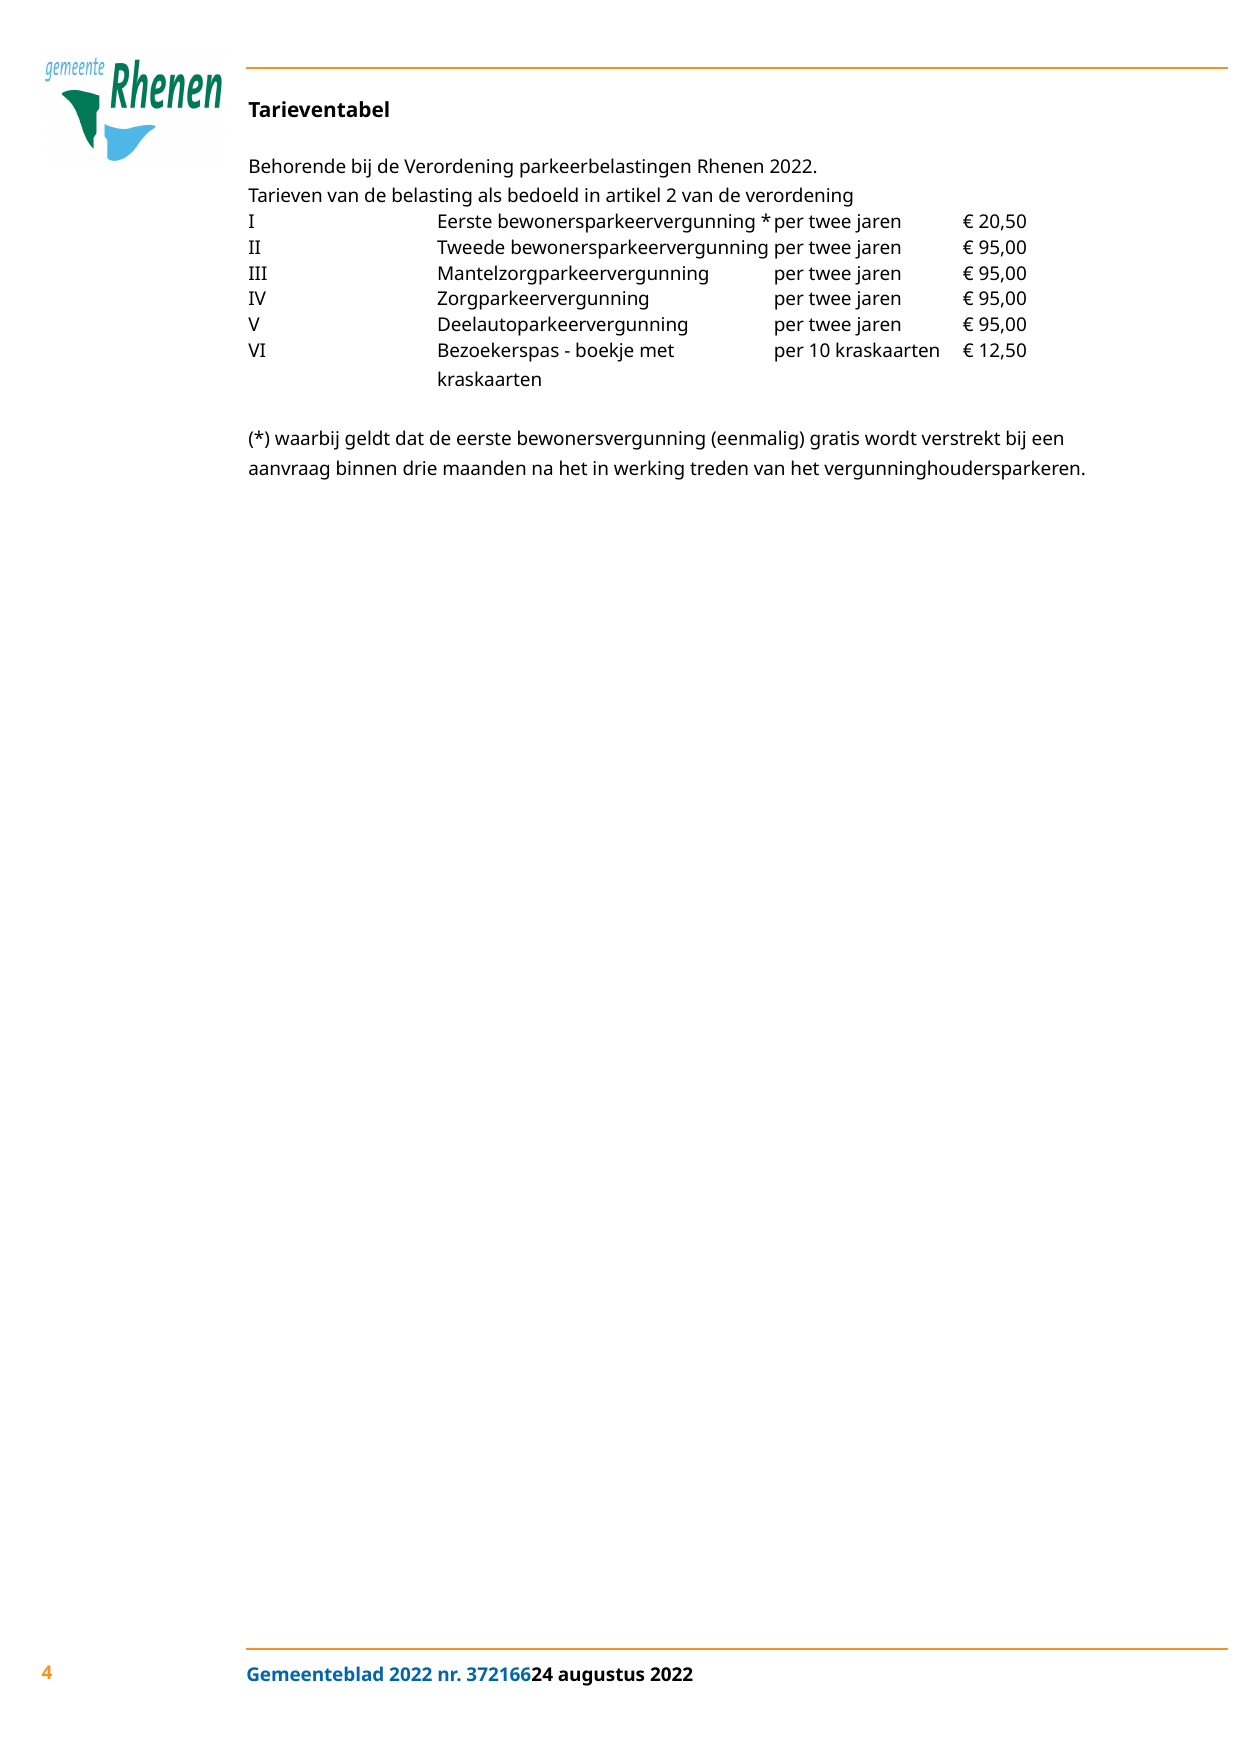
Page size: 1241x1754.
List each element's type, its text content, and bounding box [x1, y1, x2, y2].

table_cell € 95,00 [963, 286, 1152, 311]
table_cell III [248, 260, 437, 286]
table_cell € 95,00 [963, 234, 1152, 260]
text (*) waarbij geldt dat de eerste bewonersvergunning (eenmalig) gratis wordt verstrekt bij een aanvraag binnen drie maanden na het in werking treden van het vergunninghoudersparkeren. [248, 425, 1152, 480]
table_cell II [248, 234, 437, 260]
table_cell I [248, 208, 437, 234]
table_cell IV [248, 286, 437, 311]
table_cell VI [248, 337, 437, 392]
table_cell per twee jaren [774, 208, 963, 234]
table_header Tarieven van de belasting als bedoeld in artikel 2 van de verordening [248, 183, 1152, 208]
table_cell Mantelzorgparkeervergunning [437, 260, 774, 286]
picture [41, 47, 231, 172]
table_cell € 12,50 [963, 337, 1152, 392]
table_cell per twee jaren [774, 260, 963, 286]
table_cell € 95,00 [963, 311, 1152, 337]
table_cell per 10 kraskaarten [774, 337, 963, 392]
table_cell Zorgparkeervergunning [437, 286, 774, 311]
table_cell Bezoekerspas - boekje met kraskaarten [437, 337, 774, 392]
table_cell per twee jaren [774, 286, 963, 311]
text Behorende bij de Verordening parkeerbelastingen Rhenen 2022. [248, 153, 1152, 179]
table_cell per twee jaren [774, 234, 963, 260]
table_cell € 20,50 [963, 208, 1152, 234]
table_cell Tweede bewonersparkeervergunning [437, 234, 774, 260]
table_cell Eerste bewonersparkeervergunning * [437, 208, 774, 234]
table_cell V [248, 311, 437, 337]
table_cell Deelautoparkeervergunning [437, 311, 774, 337]
text Tarieventabel [248, 95, 1152, 123]
table_cell € 95,00 [963, 260, 1152, 286]
table_cell per twee jaren [774, 311, 963, 337]
